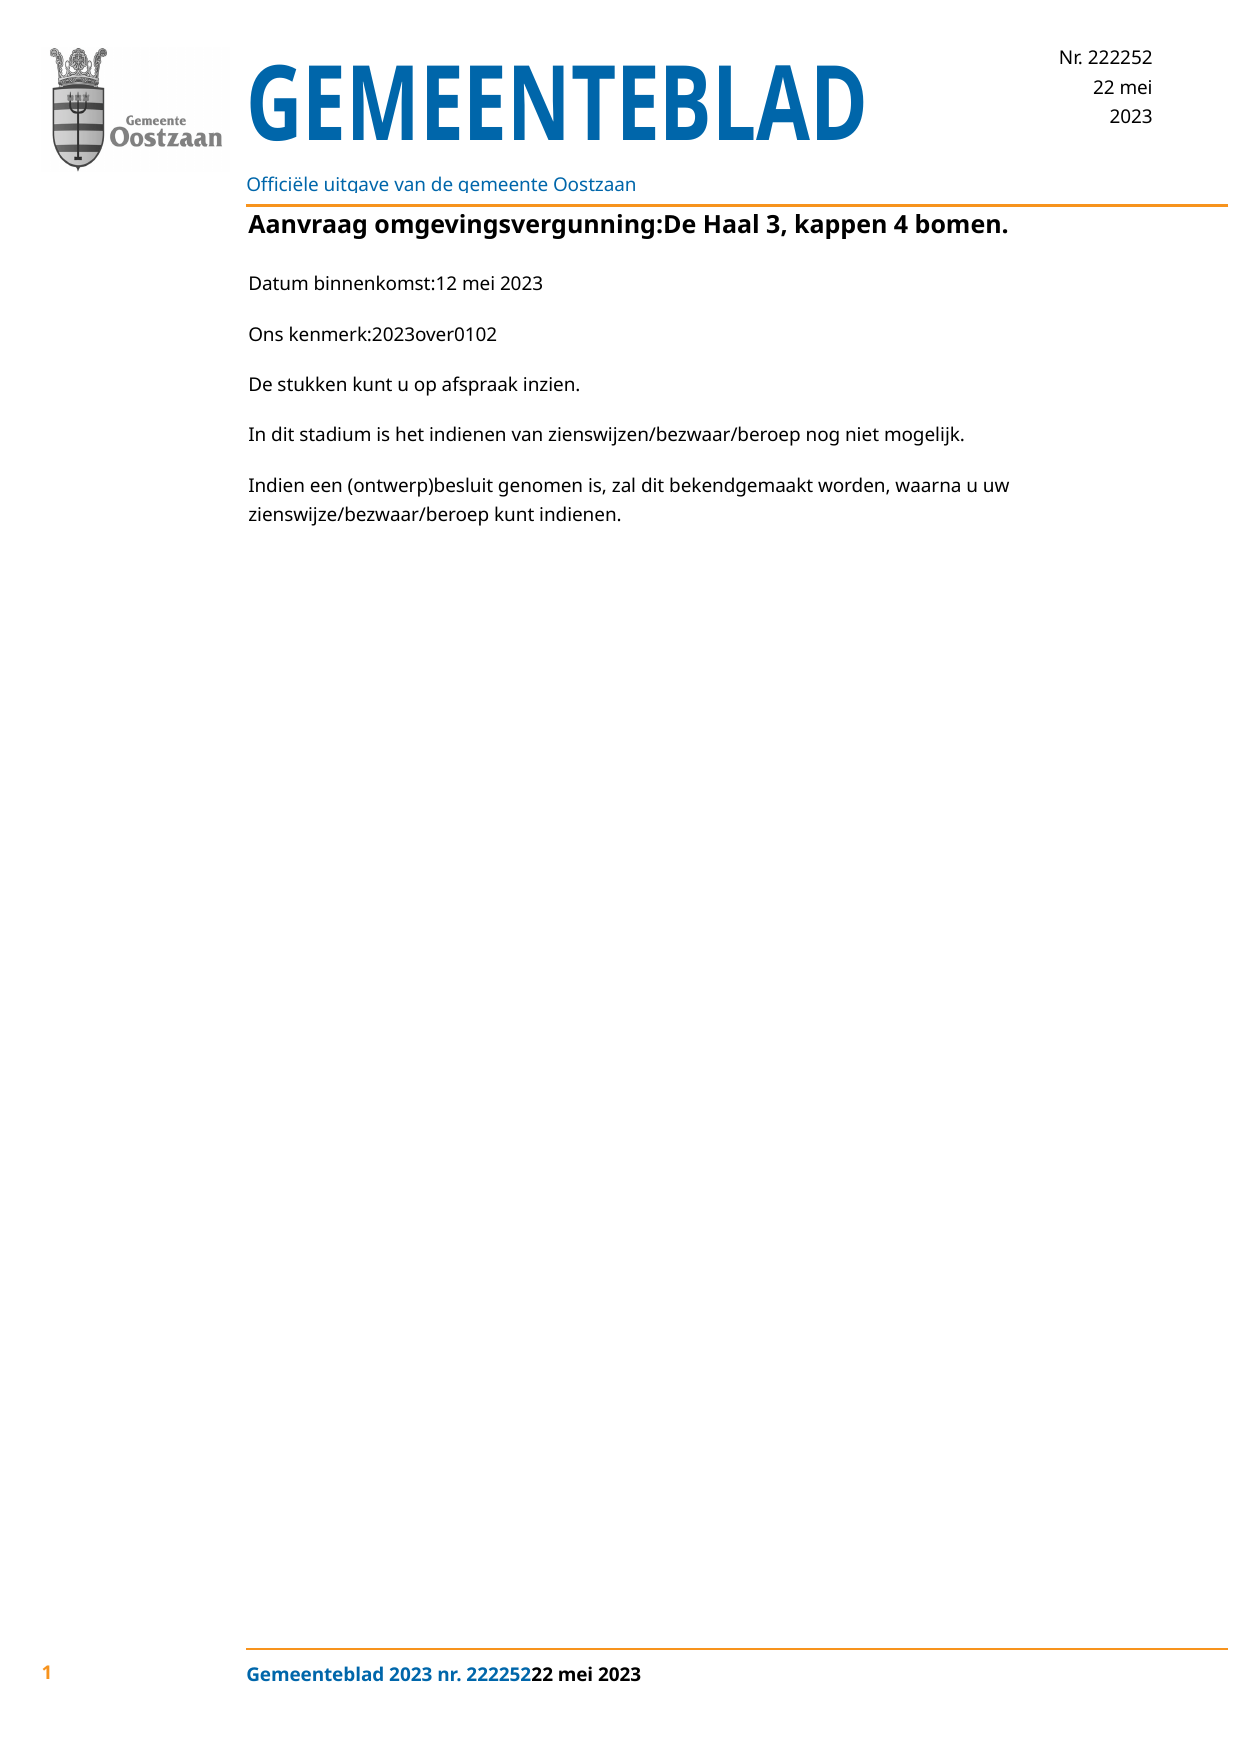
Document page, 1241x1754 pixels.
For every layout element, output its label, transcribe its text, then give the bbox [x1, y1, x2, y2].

text De stukken kunt u op afspraak inzien. [248, 371, 1152, 397]
text Datum binnenkomst:12 mei 2023 [248, 270, 1152, 296]
text In dit stadium is het indienen van zienswijzen/bezwaar/beroep nog niet mogelijk. [248, 422, 1152, 447]
picture [41, 47, 231, 172]
text Indien een (ontwerp)besluit genomen is, zal dit bekendgemaakt worden, waarna u uw zienswijze/bezwaar/beroep kunt indienen. [248, 472, 1152, 527]
text Aanvraag omgevingsvergunning:De Haal 3, kappen 4 bomen. [248, 207, 1152, 241]
text Ons kenmerk:2023over0102 [248, 321, 1152, 346]
